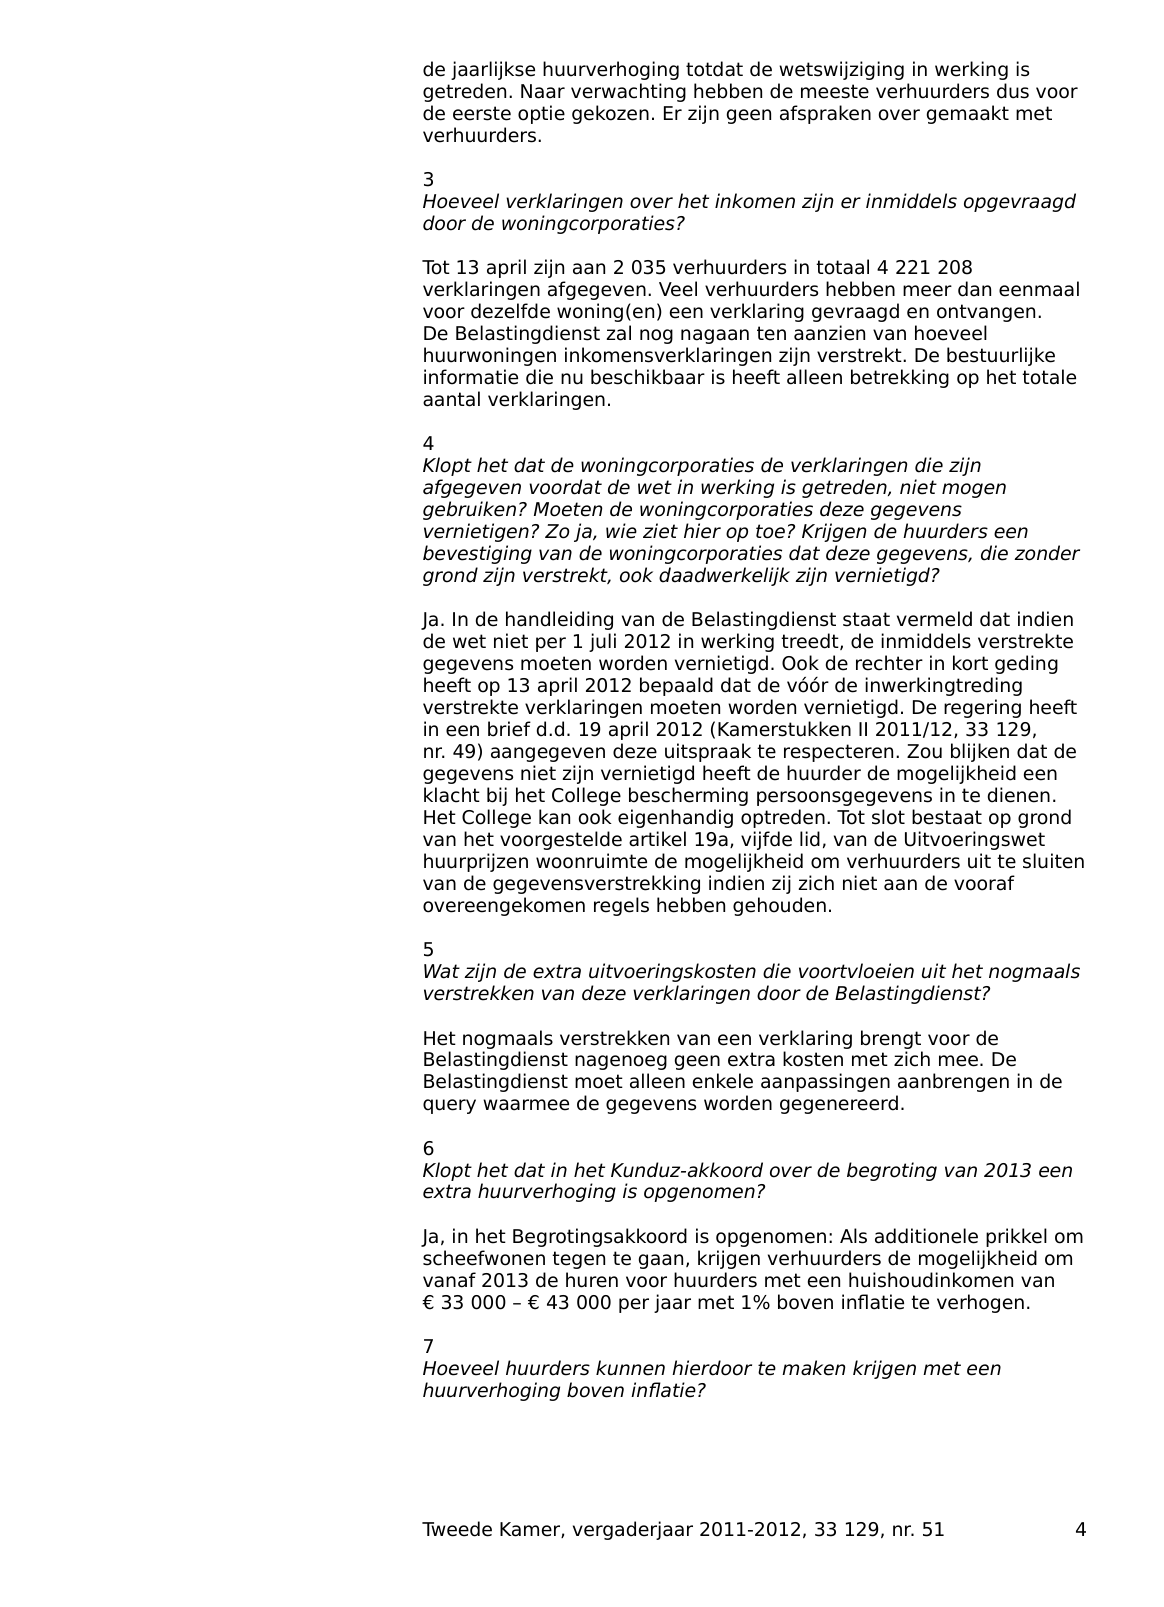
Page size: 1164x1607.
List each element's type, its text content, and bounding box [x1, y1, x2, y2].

text Tot 13 april zijn aan 2 035 verhuurders in totaal 4 221 208 verklaringen afgegeven. Veel verhuurders hebben meer dan eenmaal voor dezelfde woning(en) een verklaring gevraagd en ontvangen. [422, 257, 1087, 323]
text Hoeveel verklaringen over het inkomen zijn er inmiddels opgevraagd door de woningcorporaties? [422, 191, 1087, 235]
text Klopt het dat de woningcorporaties de verklaringen die zijn afgegeven voordat de wet in werking is getreden, niet mogen gebruiken? Moeten de woningcorporaties deze gegevens vernietigen? Zo ja, wie ziet hier op toe? Krijgen de huurders een bevestiging van de woningcorporaties dat deze gegevens, die zonder grond zijn verstrekt, ook daadwerkelijk zijn vernietigd? [422, 455, 1087, 587]
text 6 [422, 1137, 1087, 1159]
text de jaarlijkse huurverhoging totdat de wetswijziging in werking is getreden. Naar verwachting hebben de meeste verhuurders dus voor de eerste optie gekozen. Er zijn geen afspraken over gemaakt met verhuurders. [422, 59, 1087, 147]
text Ja. In de handleiding van de Belastingdienst staat vermeld dat indien de wet niet per 1 juli 2012 in werking treedt, de inmiddels verstrekte gegevens moeten worden vernietigd. Ook de rechter in kort geding heeft op 13 april 2012 bepaald dat de vóór de inwerkingtreding verstrekte verklaringen moeten worden vernietigd. De regering heeft in een brief d.d. 19 april 2012 (Kamerstukken II 2011/12, 33 129, nr. 49) aangegeven deze uitspraak te respecteren. Zou blijken dat de gegevens niet zijn vernietigd heeft de huurder de mogelijkheid een klacht bij het College bescherming persoonsgegevens in te dienen. Het College kan ook eigenhandig optreden. Tot slot bestaat op grond van het voorgestelde artikel 19a, vijfde lid, van de Uitvoeringswet huurprijzen woonruimte de mogelijkheid om verhuurders uit te sluiten van de gegevensverstrekking indien zij zich niet aan de vooraf overeengekomen regels hebben gehouden. [422, 609, 1087, 917]
text 3 [422, 169, 1087, 191]
text Het nogmaals verstrekken van een verklaring brengt voor de Belastingdienst nagenoeg geen extra kosten met zich mee. De Belastingdienst moet alleen enkele aanpassingen aanbrengen in de query waarmee de gegevens worden gegenereerd. [422, 1027, 1087, 1115]
text 7 [422, 1336, 1087, 1358]
text Klopt het dat in het Kunduz-akkoord over de begroting van 2013 een extra huurverhoging is opgenomen? [422, 1159, 1087, 1203]
text De Belastingdienst zal nog nagaan ten aanzien van hoeveel huurwoningen inkomensverklaringen zijn verstrekt. De bestuurlijke informatie die nu beschikbaar is heeft alleen betrekking op het totale aantal verklaringen. [422, 323, 1087, 411]
text Hoeveel huurders kunnen hierdoor te maken krijgen met een huurverhoging boven inflatie? [422, 1358, 1087, 1402]
text 4 [422, 433, 1087, 455]
text 5 [422, 939, 1087, 961]
text Wat zijn de extra uitvoeringskosten die voortvloeien uit het nogmaals verstrekken van deze verklaringen door de Belastingdienst? [422, 961, 1087, 1005]
text Ja, in het Begrotingsakkoord is opgenomen: Als additionele prikkel om scheefwonen tegen te gaan, krijgen verhuurders de mogelijkheid om vanaf 2013 de huren voor huurders met een huishoudinkomen van € 33 000 – € 43 000 per jaar met 1% boven inflatie te verhogen. [422, 1226, 1087, 1313]
